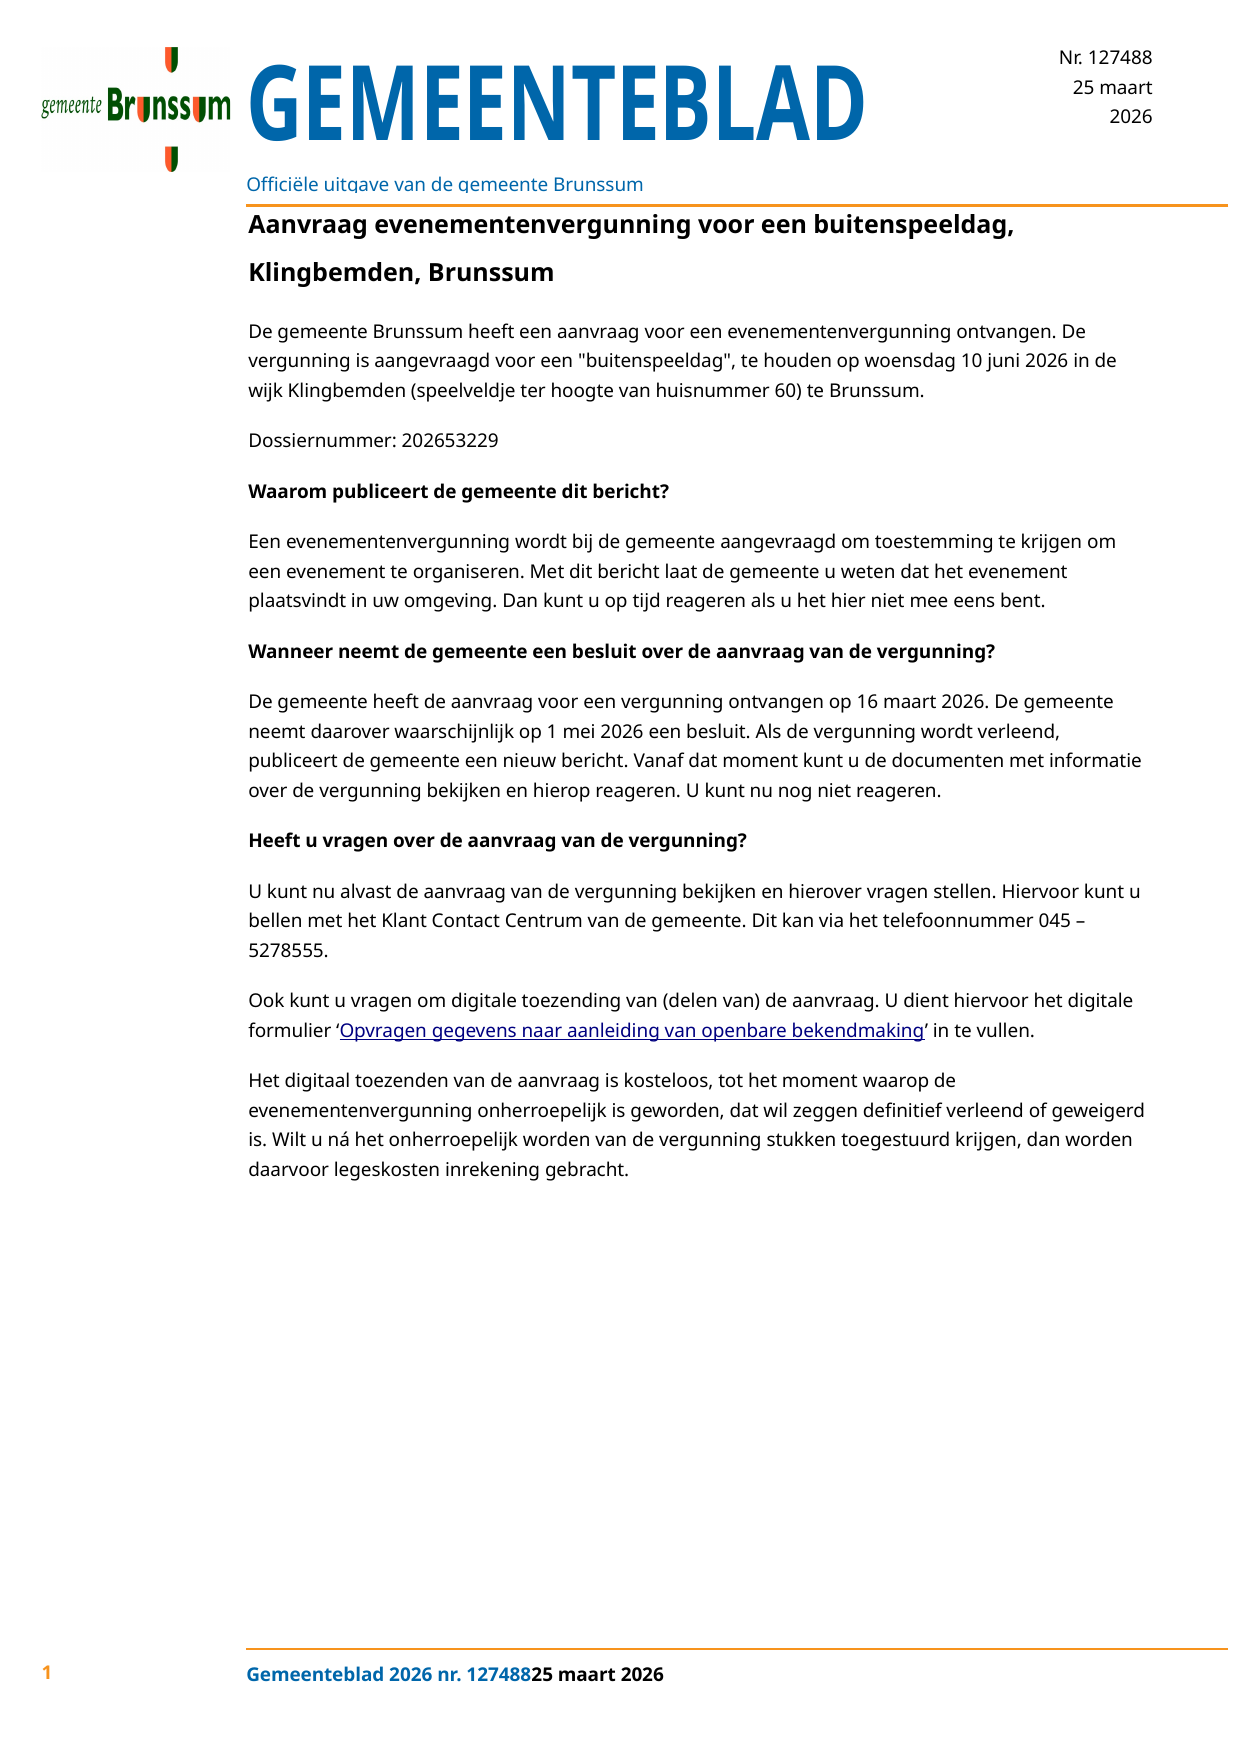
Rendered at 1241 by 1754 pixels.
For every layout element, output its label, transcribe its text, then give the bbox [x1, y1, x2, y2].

text Wanneer neemt de gemeente een besluit over de aanvraag van de vergunning? [248, 638, 1152, 664]
text Het digitaal toezenden van de aanvraag is kosteloos, tot het moment waarop de evenementenvergunning onherroepelijk is geworden, dat wil zeggen definitief verleend of geweigerd is. Wilt u ná het onherroepelijk worden van de vergunning stukken toegestuurd krijgen, dan worden daarvoor legeskosten inrekening gebracht. [248, 1067, 1152, 1182]
text Een evenementenvergunning wordt bij de gemeente aangevraagd om toestemming te krijgen om een evenement te organiseren. Met dit bericht laat de gemeente u weten dat het evenement plaatsvindt in uw omgeving. Dan kunt u op tijd reageren als u het hier niet mee eens bent. [248, 528, 1152, 613]
text Dossiernummer: 202653229 [248, 427, 1152, 453]
picture [41, 47, 231, 172]
text Heeft u vragen over de aanvraag van de vergunning? [248, 827, 1152, 853]
text De gemeente Brunssum heeft een aanvraag voor een evenementenvergunning ontvangen. De vergunning is aangevraagd voor een "buitenspeeldag", te houden op woensdag 10 juni 2026 in de wijk Klingbemden (speelveldje ter hoogte van huisnummer 60) te Brunssum. [248, 318, 1152, 403]
text Aanvraag evenementenvergunning voor een buitenspeeldag, Klingbemden, Brunssum [248, 207, 1152, 288]
text De gemeente heeft de aanvraag voor een vergunning ontvangen op 16 maart 2026. De gemeente neemt daarover waarschijnlijk op 1 mei 2026 een besluit. Als de vergunning wordt verleend, publiceert de gemeente een nieuw bericht. Vanaf dat moment kunt u de documenten met informatie over de vergunning bekijken en hierop reageren. U kunt nu nog niet reageren. [248, 688, 1152, 803]
text U kunt nu alvast de aanvraag van de vergunning bekijken en hierover vragen stellen. Hiervoor kunt u bellen met het Klant Contact Centrum van de gemeente. Dit kan via het telefoonnummer 045 – 5278555. [248, 878, 1152, 963]
text Ook kunt u vragen om digitale toezending van (delen van) de aanvraag. U dient hiervoor het digitale formulier ‘Opvragen gegevens naar aanleiding van openbare bekendmaking’ in te vullen. [248, 987, 1152, 1043]
text Waarom publiceert de gemeente dit bericht? [248, 478, 1152, 504]
